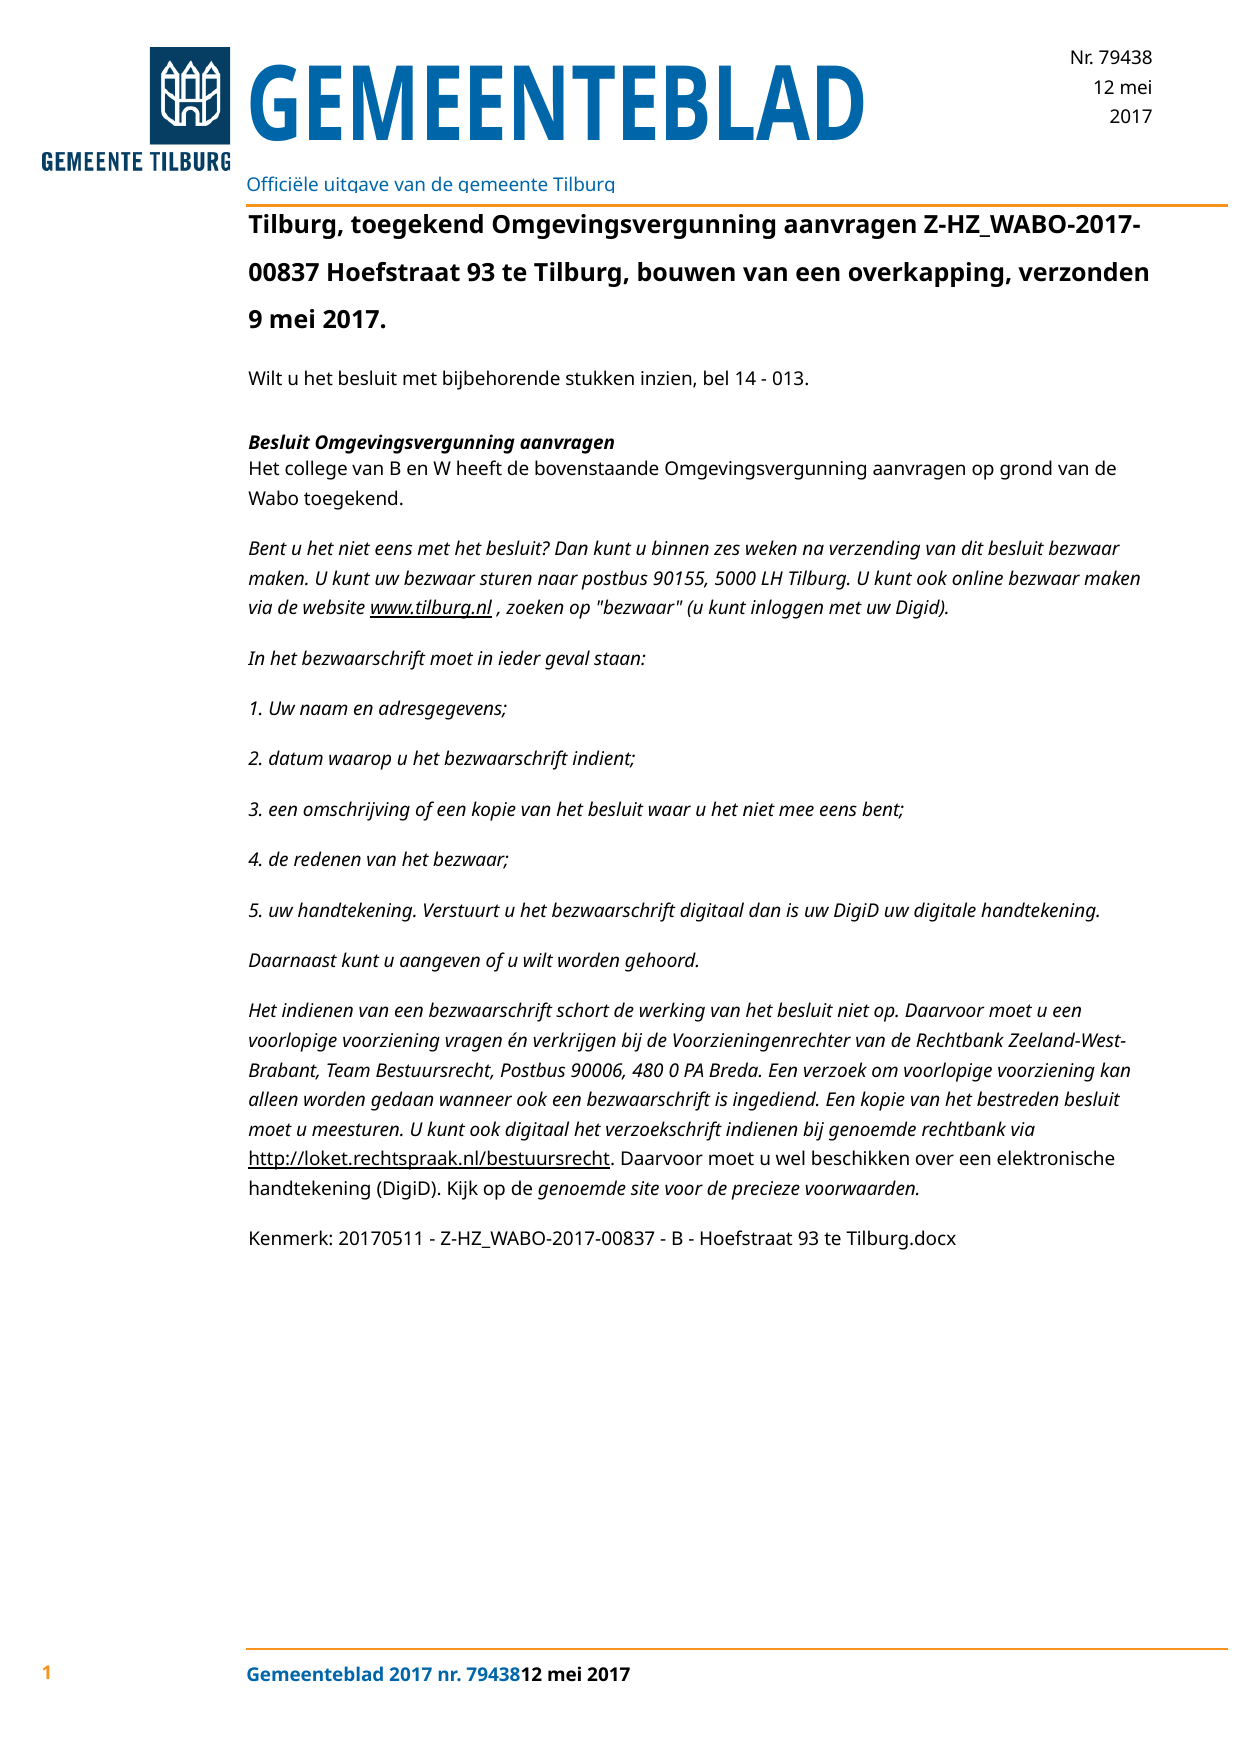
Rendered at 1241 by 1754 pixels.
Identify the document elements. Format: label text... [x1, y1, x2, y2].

text 4. de redenen van het bezwaar; [248, 846, 1152, 872]
text 3. een omschrijving of een kopie van het besluit waar u het niet mee eens bent; [248, 796, 1152, 822]
text Bent u het niet eens met het besluit? Dan kunt u binnen zes weken na verzending van dit besluit bezwaar maken. U kunt uw bezwaar sturen naar postbus 90155, 5000 LH Tilburg. U kunt ook online bezwaar maken via de website www.tilburg.nl , zoeken op "bezwaar" (u kunt inloggen met uw Digid). [248, 535, 1152, 620]
text Het college van B en W heeft de bovenstaande Omgevingsvergunning aanvragen op grond van de Wabo toegekend. [248, 455, 1152, 511]
text 5. uw handtekening. Verstuurt u het bezwaarschrift digitaal dan is uw DigiD uw digitale handtekening. [248, 897, 1152, 923]
picture [41, 47, 231, 172]
text Wilt u het besluit met bijbehorende stukken inzien, bel 14 - 013. [248, 366, 1152, 391]
text Kenmerk: 20170511 - Z-HZ_WABO-2017-00837 - B - Hoefstraat 93 te Tilburg.docx [248, 1226, 1152, 1251]
text Besluit Omgevingsvergunning aanvragen [248, 429, 1152, 455]
text 1. Uw naam en adresgegevens; [248, 695, 1152, 721]
text 2. datum waarop u het bezwaarschrift indient; [248, 746, 1152, 771]
text Daarnaast kunt u aangeven of u wilt worden gehoord. [248, 947, 1152, 973]
text Tilburg, toegekend Omgevingsvergunning aanvragen Z-HZ_WABO-2017-00837 Hoefstraat 93 te Tilburg, bouwen van een overkapping, verzonden 9 mei 2017. [248, 207, 1152, 336]
text In het bezwaarschrift moet in ieder geval staan: [248, 645, 1152, 671]
text Het indienen van een bezwaarschrift schort de werking van het besluit niet op. Daarvoor moet u een voorlopige voorziening vragen én verkrijgen bij de Voorzieningenrechter van de Rechtbank Zeeland-West-Brabant, Team Bestuursrecht, Postbus 90006, 480 0 PA Breda. Een verzoek om voorlopige voorziening kan alleen worden gedaan wanneer ook een bezwaarschrift is ingediend. Een kopie van het bestreden besluit moet u meesturen. U kunt ook digitaal het verzoekschrift indienen bij genoemde rechtbank via http://loket.rechtspraak.nl/bestuursrecht. Daarvoor moet u wel beschikken over een elektronische handtekening (DigiD). Kijk op de genoemde site voor de precieze voorwaarden. [248, 998, 1152, 1201]
